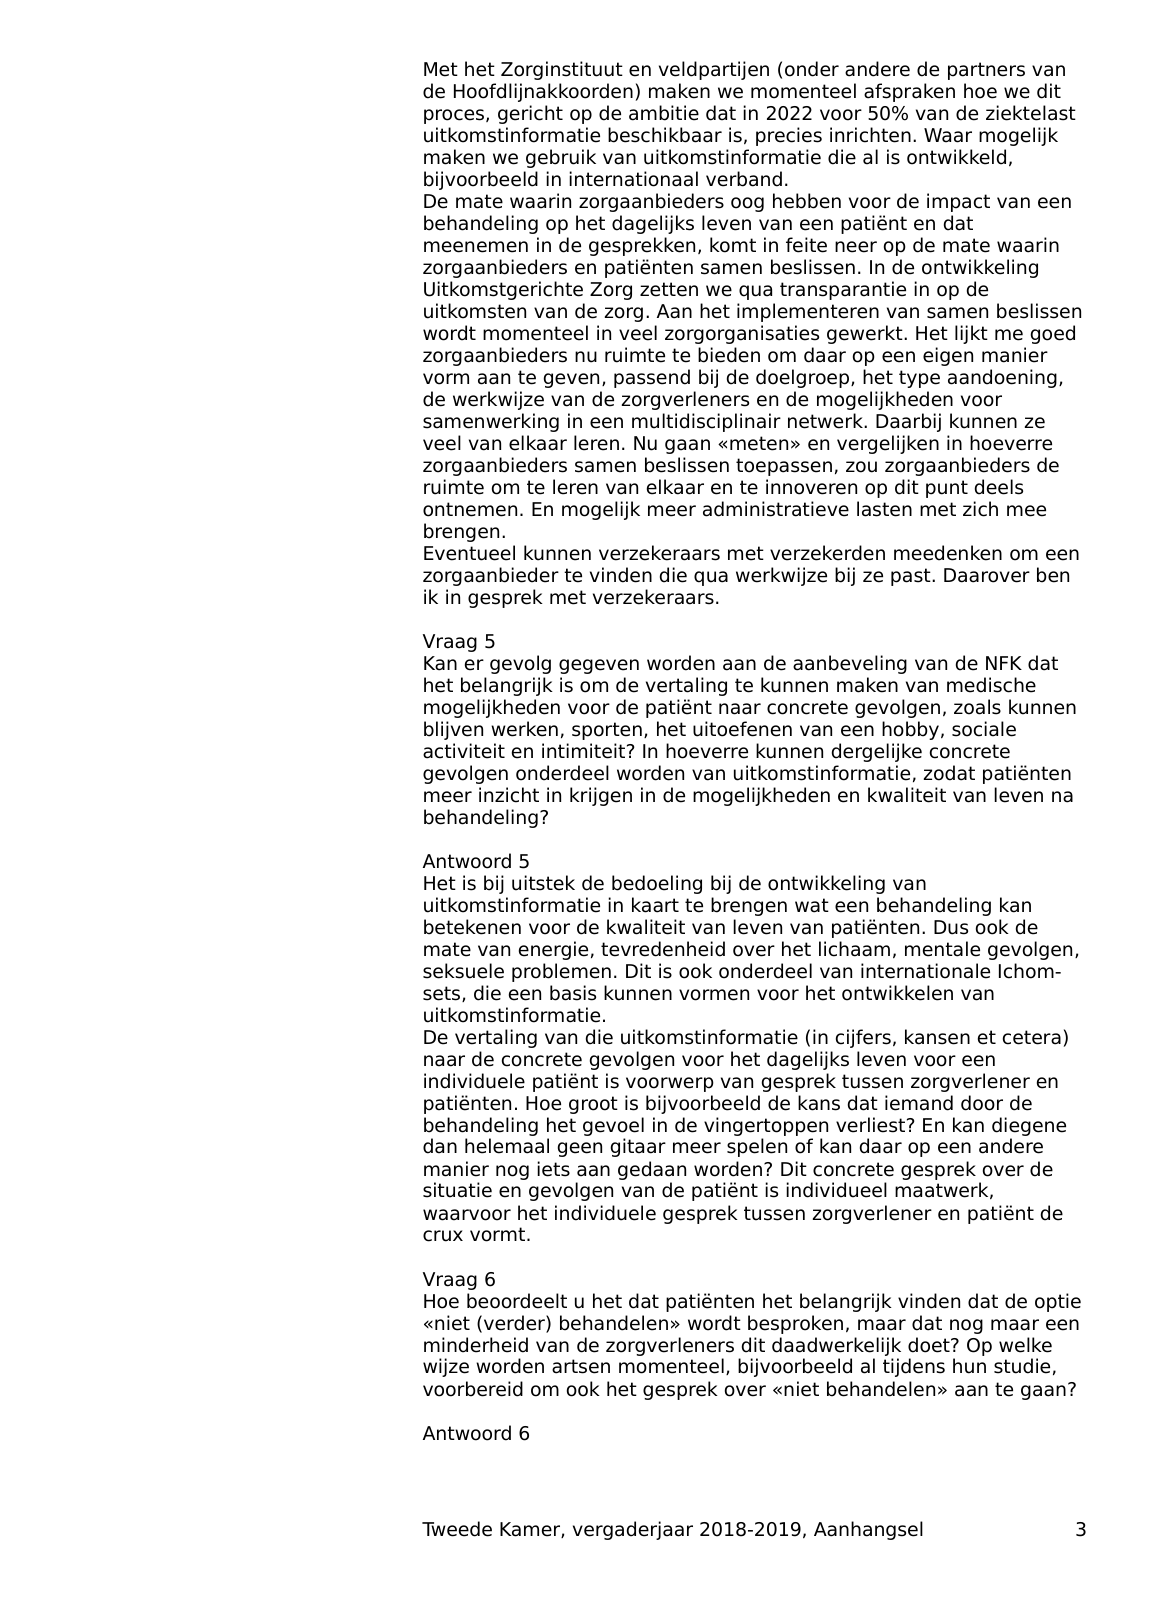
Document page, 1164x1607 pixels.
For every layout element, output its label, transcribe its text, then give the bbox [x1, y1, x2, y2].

text Het is bij uitstek de bedoeling bij de ontwikkeling van uitkomstinformatie in kaart te brengen wat een behandeling kan betekenen voor de kwaliteit van leven van patiënten. Dus ook de mate van energie, tevredenheid over het lichaam, mentale gevolgen, seksuele problemen. Dit is ook onderdeel van internationale Ichom-sets, die een basis kunnen vormen voor het ontwikkelen van uitkomstinformatie. [422, 873, 1087, 1027]
text Vraag 6 [422, 1268, 1087, 1291]
text Hoe beoordeelt u het dat patiënten het belangrijk vinden dat de optie «niet (verder) behandelen» wordt besproken, maar dat nog maar een minderheid van de zorgverleners dit daadwerkelijk doet? Op welke wijze worden artsen momenteel, bijvoorbeeld al tijdens hun studie, voorbereid om ook het gesprek over «niet behandelen» aan te gaan? [422, 1291, 1087, 1400]
text Met het Zorginstituut en veldpartijen (onder andere de partners van de Hoofdlijnakkoorden) maken we momenteel afspraken hoe we dit proces, gericht op de ambitie dat in 2022 voor 50% van de ziektelast uitkomstinformatie beschikbaar is, precies inrichten. Waar mogelijk maken we gebruik van uitkomstinformatie die al is ontwikkeld, bijvoorbeeld in internationaal verband. [422, 59, 1087, 191]
text De vertaling van die uitkomstinformatie (in cijfers, kansen et cetera) naar de concrete gevolgen voor het dagelijks leven voor een individuele patiënt is voorwerp van gesprek tussen zorgverlener en patiënten. Hoe groot is bijvoorbeeld de kans dat iemand door de behandeling het gevoel in de vingertoppen verliest? En kan diegene dan helemaal geen gitaar meer spelen of kan daar op een andere manier nog iets aan gedaan worden? Dit concrete gesprek over de situatie en gevolgen van de patiënt is individueel maatwerk, waarvoor het individuele gesprek tussen zorgverlener en patiënt de crux vormt. [422, 1027, 1087, 1246]
text Vraag 5 [422, 631, 1087, 653]
text Antwoord 6 [422, 1423, 1087, 1444]
text Kan er gevolg gegeven worden aan de aanbeveling van de NFK dat het belangrijk is om de vertaling te kunnen maken van medische mogelijkheden voor de patiënt naar concrete gevolgen, zoals kunnen blijven werken, sporten, het uitoefenen van een hobby, sociale activiteit en intimiteit? In hoeverre kunnen dergelijke concrete gevolgen onderdeel worden van uitkomstinformatie, zodat patiënten meer inzicht in krijgen in de mogelijkheden en kwaliteit van leven na behandeling? [422, 653, 1087, 828]
text Eventueel kunnen verzekeraars met verzekerden meedenken om een zorgaanbieder te vinden die qua werkwijze bij ze past. Daarover ben ik in gesprek met verzekeraars. [422, 543, 1087, 608]
text De mate waarin zorgaanbieders oog hebben voor de impact van een behandeling op het dagelijks leven van een patiënt en dat meenemen in de gesprekken, komt in feite neer op de mate waarin zorgaanbieders en patiënten samen beslissen. In de ontwikkeling Uitkomstgerichte Zorg zetten we qua transparantie in op de uitkomsten van de zorg. Aan het implementeren van samen beslissen wordt momenteel in veel zorgorganisaties gewerkt. Het lijkt me goed zorgaanbieders nu ruimte te bieden om daar op een eigen manier vorm aan te geven, passend bij de doelgroep, het type aandoening, de werkwijze van de zorgverleners en de mogelijkheden voor samenwerking in een multidisciplinair netwerk. Daarbij kunnen ze veel van elkaar leren. Nu gaan «meten» en vergelijken in hoeverre zorgaanbieders samen beslissen toepassen, zou zorgaanbieders de ruimte om te leren van elkaar en te innoveren op dit punt deels ontnemen. En mogelijk meer administratieve lasten met zich mee brengen. [422, 191, 1087, 543]
text Antwoord 5 [422, 851, 1087, 873]
